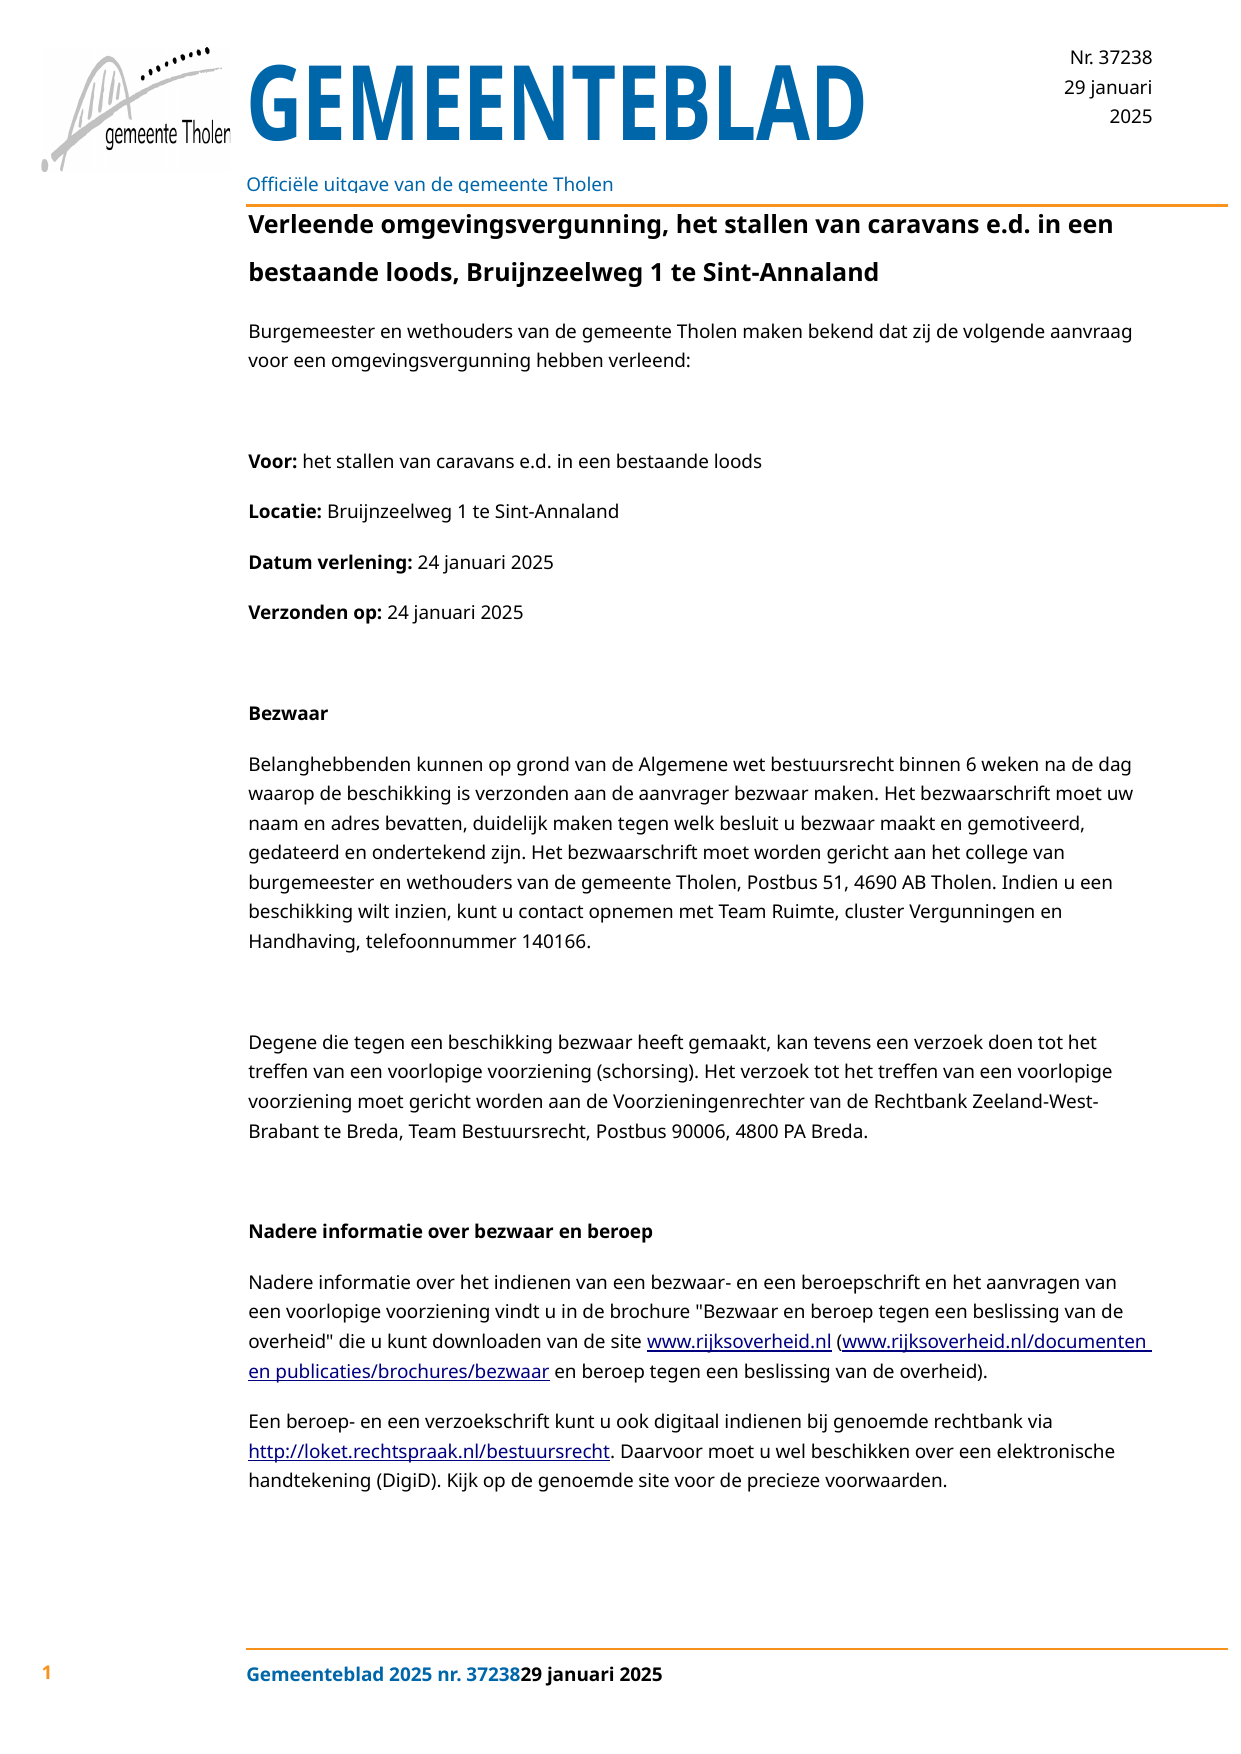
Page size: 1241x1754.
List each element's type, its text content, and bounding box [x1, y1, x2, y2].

text Belanghebbenden kunnen op grond van de Algemene wet bestuursrecht binnen 6 weken na de dag waarop de beschikking is verzonden aan de aanvrager bezwaar maken. Het bezwaarschrift moet uw naam en adres bevatten, duidelijk maken tegen welk besluit u bezwaar maakt en gemotiveerd, gedateerd en ondertekend zijn. Het bezwaarschrift moet worden gericht aan het college van burgemeester en wethouders van de gemeente Tholen, Postbus 51, 4690 AB Tholen. Indien u een beschikking wilt inzien, kunt u contact opnemen met Team Ruimte, cluster Vergunningen en Handhaving, telefoonnummer 140166. [248, 751, 1152, 954]
text Burgemeester en wethouders van de gemeente Tholen maken bekend dat zij de volgende aanvraag voor een omgevingsvergunning hebben verleend: [248, 318, 1152, 373]
text Datum verlening: 24 januari 2025 [248, 549, 1152, 575]
text Verzonden op: 24 januari 2025 [248, 599, 1152, 625]
text Nadere informatie over bezwaar en beroep [248, 1219, 1152, 1244]
picture [41, 47, 231, 172]
text Degene die tegen een beschikking bezwaar heeft gemaakt, kan tevens een verzoek doen tot het treffen van een voorlopige voorziening (schorsing). Het verzoek tot het treffen van een voorlopige voorziening moet gericht worden aan de Voorzieningenrechter van de Rechtbank Zeeland-West-Brabant te Breda, Team Bestuursrecht, Postbus 90006, 4800 PA Breda. [248, 1029, 1152, 1144]
text Verleende omgevingsvergunning, het stallen van caravans e.d. in een bestaande loods, Bruijnzeelweg 1 te Sint-Annaland [248, 207, 1152, 288]
text Voor: het stallen van caravans e.d. in een bestaande loods [248, 448, 1152, 474]
text Nadere informatie over het indienen van een bezwaar- en een beroepschrift en het aanvragen van een voorlopige voorziening vindt u in de brochure "Bezwaar en beroep tegen een beslissing van de overheid" die u kunt downloaden van de site www.rijksoverheid.nl (www.rijksoverheid.nl/documenten en publicaties/brochures/bezwaar en beroep tegen een beslissing van de overheid). [248, 1269, 1152, 1384]
text Bezwaar [248, 700, 1152, 726]
text Locatie: Bruijnzeelweg 1 te Sint-Annaland [248, 499, 1152, 524]
text Een beroep- en een verzoekschrift kunt u ook digitaal indienen bij genoemde rechtbank via http://loket.rechtspraak.nl/bestuursrecht. Daarvoor moet u wel beschikken over een elektronische handtekening (DigiD). Kijk op de genoemde site voor de precieze voorwaarden. [248, 1408, 1152, 1493]
